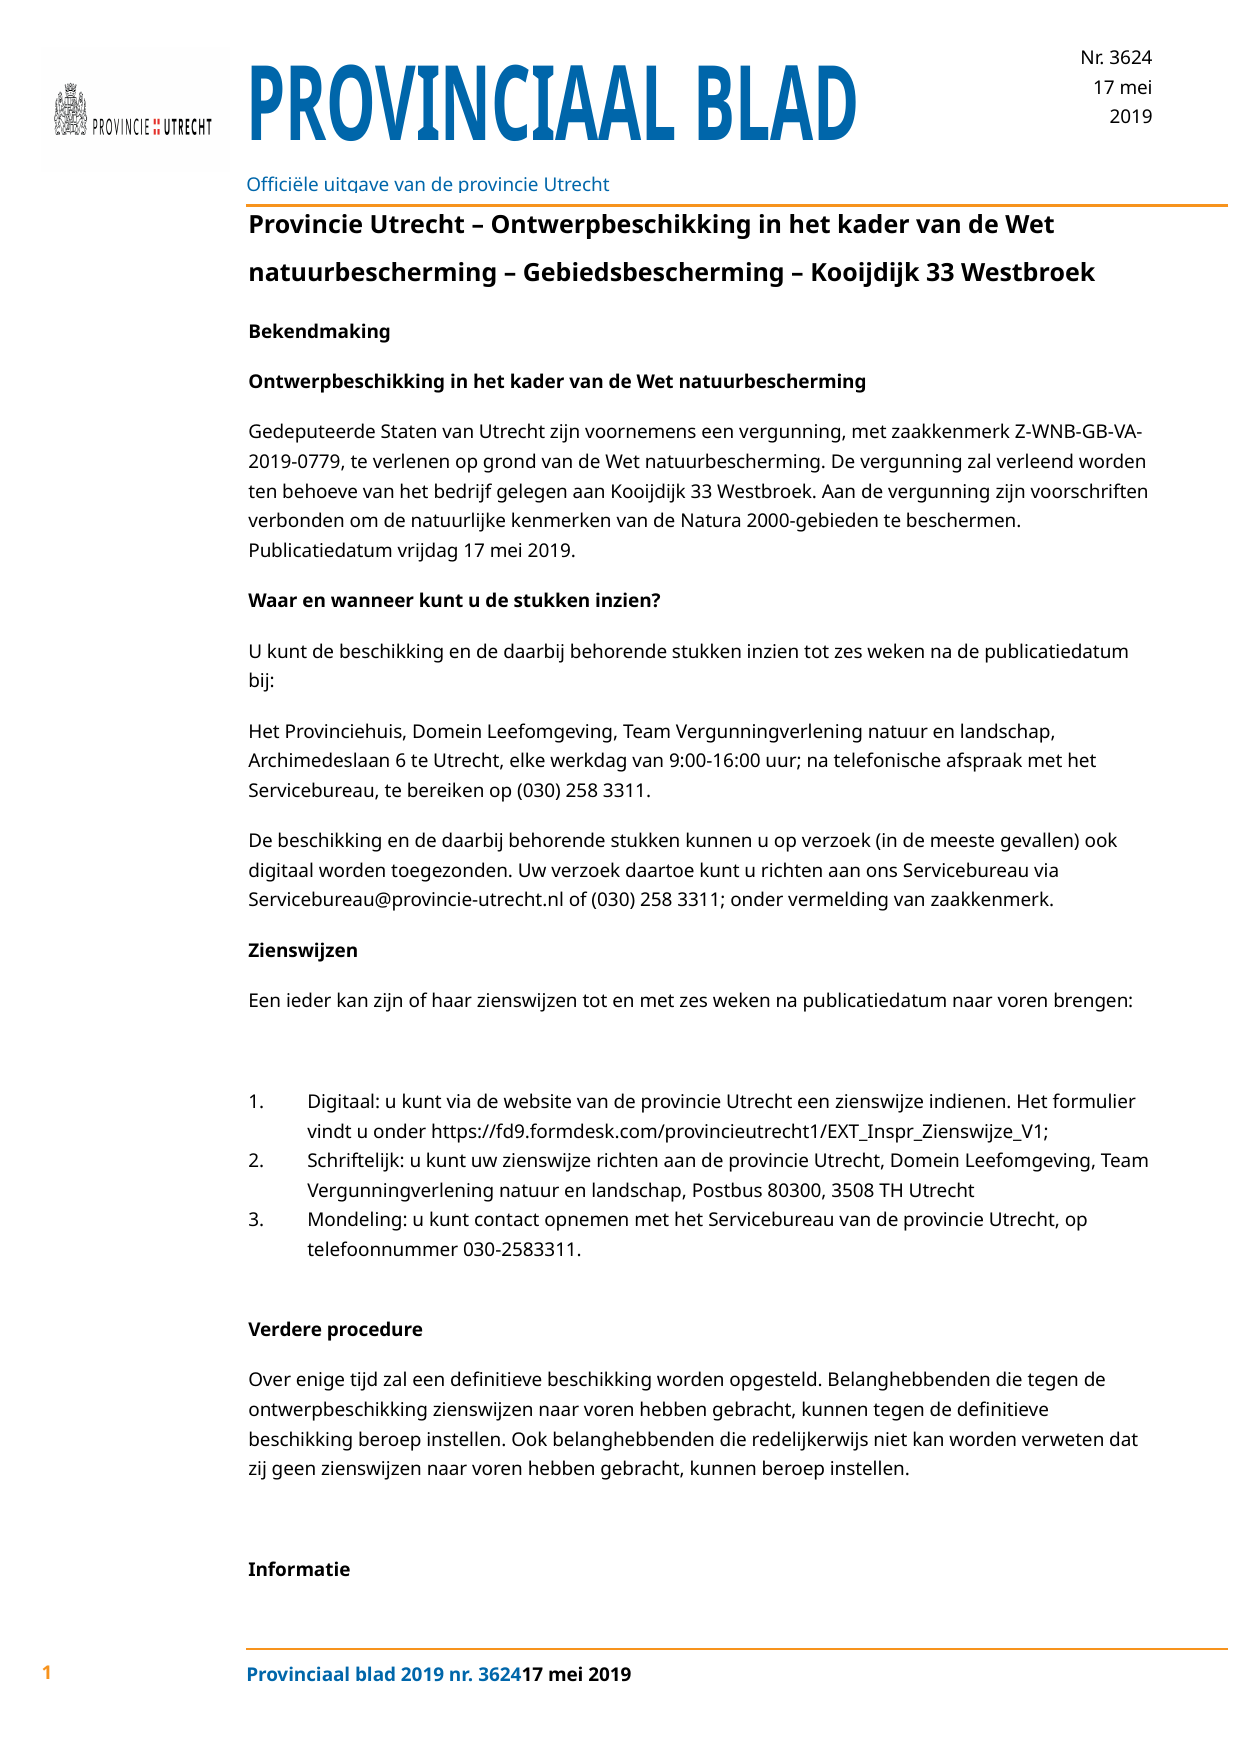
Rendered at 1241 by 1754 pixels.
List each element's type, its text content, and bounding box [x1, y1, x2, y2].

text U kunt de beschikking en de daarbij behorende stukken inzien tot zes weken na de publicatiedatum bij: [248, 638, 1152, 693]
text Provincie Utrecht – Ontwerpbeschikking in het kader van de Wet natuurbescherming – Gebiedsbescherming – Kooijdijk 33 Westbroek [248, 207, 1152, 288]
text Over enige tijd zal een definitieve beschikking worden opgesteld. Belanghebbenden die tegen de ontwerpbeschikking zienswijzen naar voren hebben gebracht, kunnen tegen de definitieve beschikking beroep instellen. Ook belanghebbenden die redelijkerwijs niet kan worden verweten dat zij geen zienswijzen naar voren hebben gebracht, kunnen beroep instellen. [248, 1367, 1152, 1481]
text Bekendmaking [248, 318, 1152, 344]
text Verdere procedure [248, 1316, 1152, 1342]
text Waar en wanneer kunt u de stukken inzien? [248, 587, 1152, 613]
list Schriftelijk: u kunt uw zienswijze richten aan de provincie Utrecht, Domein Leefomgeving, Team Vergunningverlening natuur en landschap, Postbus 80300, 3508 TH Utrecht [248, 1147, 1152, 1203]
text De beschikking en de daarbij behorende stukken kunnen u op verzoek (in de meeste gevallen) ook digitaal worden toegezonden. Uw verzoek daartoe kunt u richten aan ons Servicebureau via Servicebureau@provincie-utrecht.nl of (030) 258 3311; onder vermelding van zaakkenmerk. [248, 827, 1152, 912]
text Zienswijzen [248, 937, 1152, 963]
list Digitaal: u kunt via de website van de provincie Utrecht een zienswijze indienen. Het formulier vindt u onder https://fd9.formdesk.com/provincieutrecht1/EXT_Inspr_Zienswijze_V1; [248, 1088, 1152, 1144]
text Informatie [248, 1556, 1152, 1582]
list Mondeling: u kunt contact opnemen met het Servicebureau van de provincie Utrecht, op telefoonnummer 030-2583311. [248, 1207, 1152, 1262]
picture [41, 47, 231, 172]
text Gedeputeerde Staten van Utrecht zijn voornemens een vergunning, met zaakkenmerk Z-WNB-GB-VA-2019-0779, te verlenen op grond van de Wet natuurbescherming. De vergunning zal verleend worden ten behoeve van het bedrijf gelegen aan Kooijdijk 33 Westbroek. Aan de vergunning zijn voorschriften verbonden om de natuurlijke kenmerken van de Natura 2000-gebieden te beschermen. Publicatiedatum vrijdag 17 mei 2019. [248, 419, 1152, 563]
text Ontwerpbeschikking in het kader van de Wet natuurbescherming [248, 368, 1152, 394]
text Een ieder kan zijn of haar zienswijzen tot en met zes weken na publicatiedatum naar voren brengen: [248, 987, 1152, 1013]
text Het Provinciehuis, Domein Leefomgeving, Team Vergunningverlening natuur en landschap, Archimedeslaan 6 te Utrecht, elke werkdag van 9:00-16:00 uur; na telefonische afspraak met het Servicebureau, te bereiken op (030) 258 3311. [248, 718, 1152, 803]
